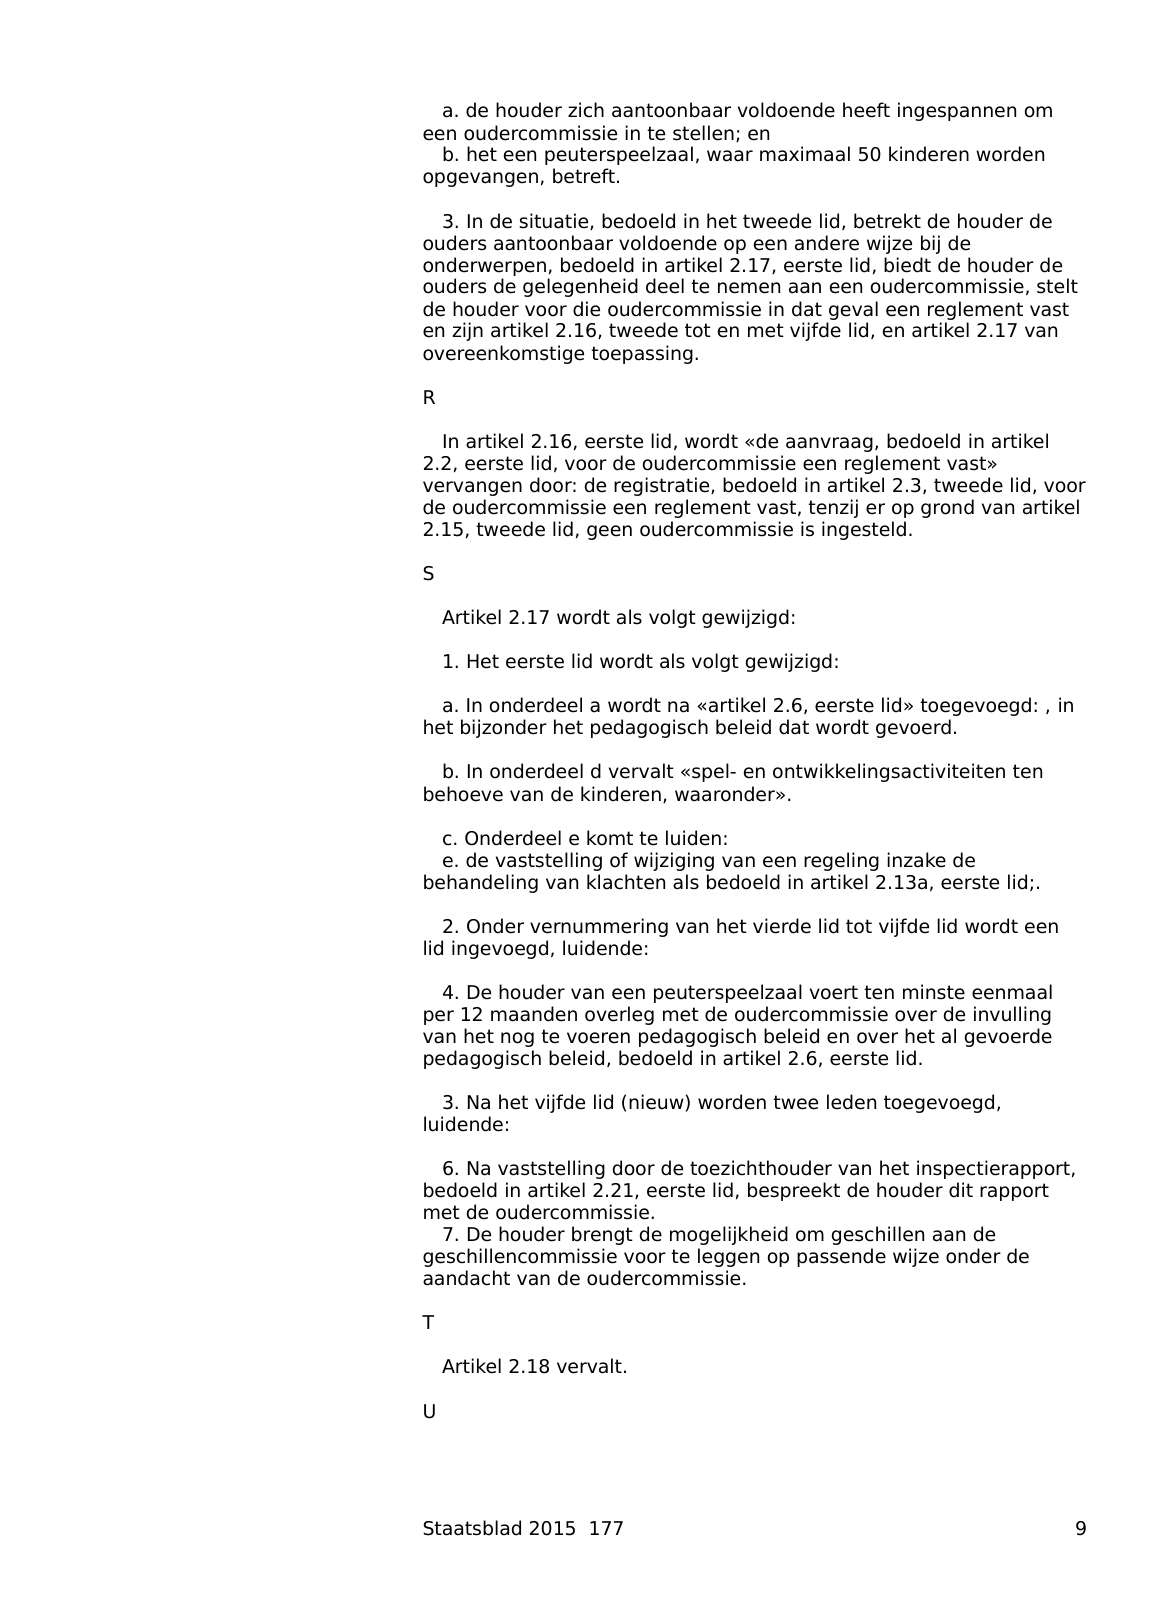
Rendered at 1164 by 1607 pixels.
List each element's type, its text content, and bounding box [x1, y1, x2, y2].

text c. Onderdeel e komt te luiden: [422, 828, 1087, 849]
text T [422, 1312, 1087, 1334]
text U [422, 1401, 1087, 1422]
text Artikel 2.17 wordt als volgt gewijzigd: [422, 607, 1087, 629]
text Artikel 2.18 vervalt. [422, 1356, 1087, 1378]
text e. de vaststelling of wijziging van een regeling inzake de behandeling van klachten als bedoeld in artikel 2.13a, eerste lid;. [422, 849, 1087, 893]
text b. In onderdeel d vervalt «spel- en ontwikkelingsactiviteiten ten behoeve van de kinderen, waaronder». [422, 761, 1087, 805]
text 6. Na vaststelling door de toezichthouder van het inspectierapport, bedoeld in artikel 2.21, eerste lid, bespreekt de houder dit rapport met de oudercommissie. [422, 1158, 1087, 1224]
text a. de houder zich aantoonbaar voldoende heeft ingespannen om een oudercommissie in te stellen; en [422, 100, 1087, 144]
text 3. In de situatie, bedoeld in het tweede lid, betrekt de houder de ouders aantoonbaar voldoende op een andere wijze bij de onderwerpen, bedoeld in artikel 2.17, eerste lid, biedt de houder de ouders de gelegenheid deel te nemen aan een oudercommissie, stelt de houder voor die oudercommissie in dat geval een reglement vast en zijn artikel 2.16, tweede tot en met vijfde lid, en artikel 2.17 van overeenkomstige toepassing. [422, 211, 1087, 364]
text 3. Na het vijfde lid (nieuw) worden twee leden toegevoegd, luidende: [422, 1092, 1087, 1136]
text In artikel 2.16, eerste lid, wordt «de aanvraag, bedoeld in artikel 2.2, eerste lid, voor de oudercommissie een reglement vast» vervangen door: de registratie, bedoeld in artikel 2.3, tweede lid, voor de oudercommissie een reglement vast, tenzij er op grond van artikel 2.15, tweede lid, geen oudercommissie is ingesteld. [422, 431, 1087, 541]
text 4. De houder van een peuterspeelzaal voert ten minste eenmaal per 12 maanden overleg met de oudercommissie over de invulling van het nog te voeren pedagogisch beleid en over het al gevoerde pedagogisch beleid, bedoeld in artikel 2.6, eerste lid. [422, 982, 1087, 1070]
text a. In onderdeel a wordt na «artikel 2.6, eerste lid» toegevoegd: , in het bijzonder het pedagogisch beleid dat wordt gevoerd. [422, 695, 1087, 739]
text b. het een peuterspeelzaal, waar maximaal 50 kinderen worden opgevangen, betreft. [422, 144, 1087, 188]
text 2. Onder vernummering van het vierde lid tot vijfde lid wordt een lid ingevoegd, luidende: [422, 916, 1087, 960]
text 1. Het eerste lid wordt als volgt gewijzigd: [422, 651, 1087, 673]
text 7. De houder brengt de mogelijkheid om geschillen aan de geschillencommissie voor te leggen op passende wijze onder de aandacht van de oudercommissie. [422, 1224, 1087, 1290]
text S [422, 563, 1087, 585]
text R [422, 387, 1087, 408]
